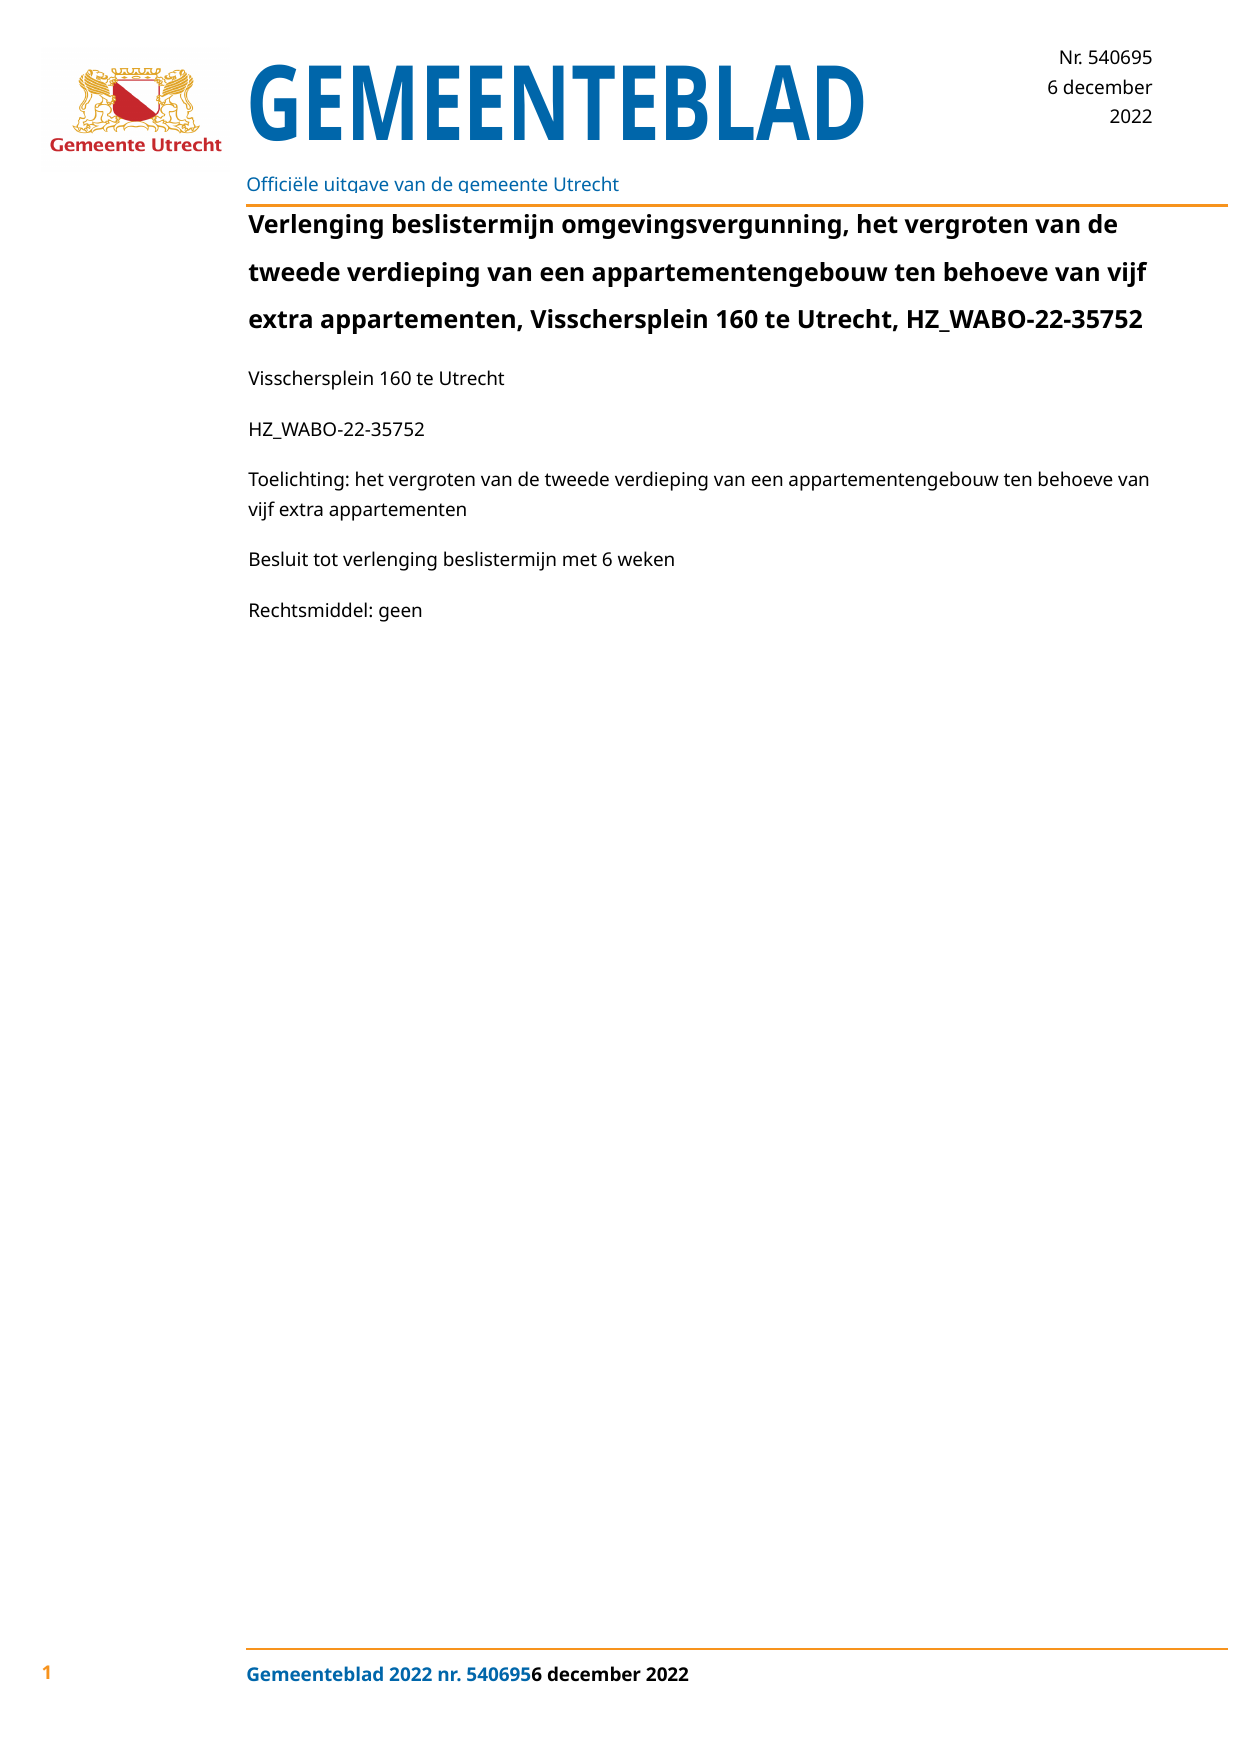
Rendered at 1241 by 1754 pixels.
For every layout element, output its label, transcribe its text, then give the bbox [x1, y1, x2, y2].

picture [41, 47, 231, 172]
text HZ_WABO-22-35752 [248, 416, 1152, 442]
text Toelichting: het vergroten van de tweede verdieping van een appartementengebouw ten behoeve van vijf extra appartementen [248, 466, 1152, 522]
text Visschersplein 160 te Utrecht [248, 366, 1152, 391]
text Verlenging beslistermijn omgevingsvergunning, het vergroten van de tweede verdieping van een appartementengebouw ten behoeve van vijf extra appartementen, Visschersplein 160 te Utrecht, HZ_WABO-22-35752 [248, 207, 1152, 336]
text Rechtsmiddel: geen [248, 597, 1152, 622]
text Besluit tot verlenging beslistermijn met 6 weken [248, 546, 1152, 572]
